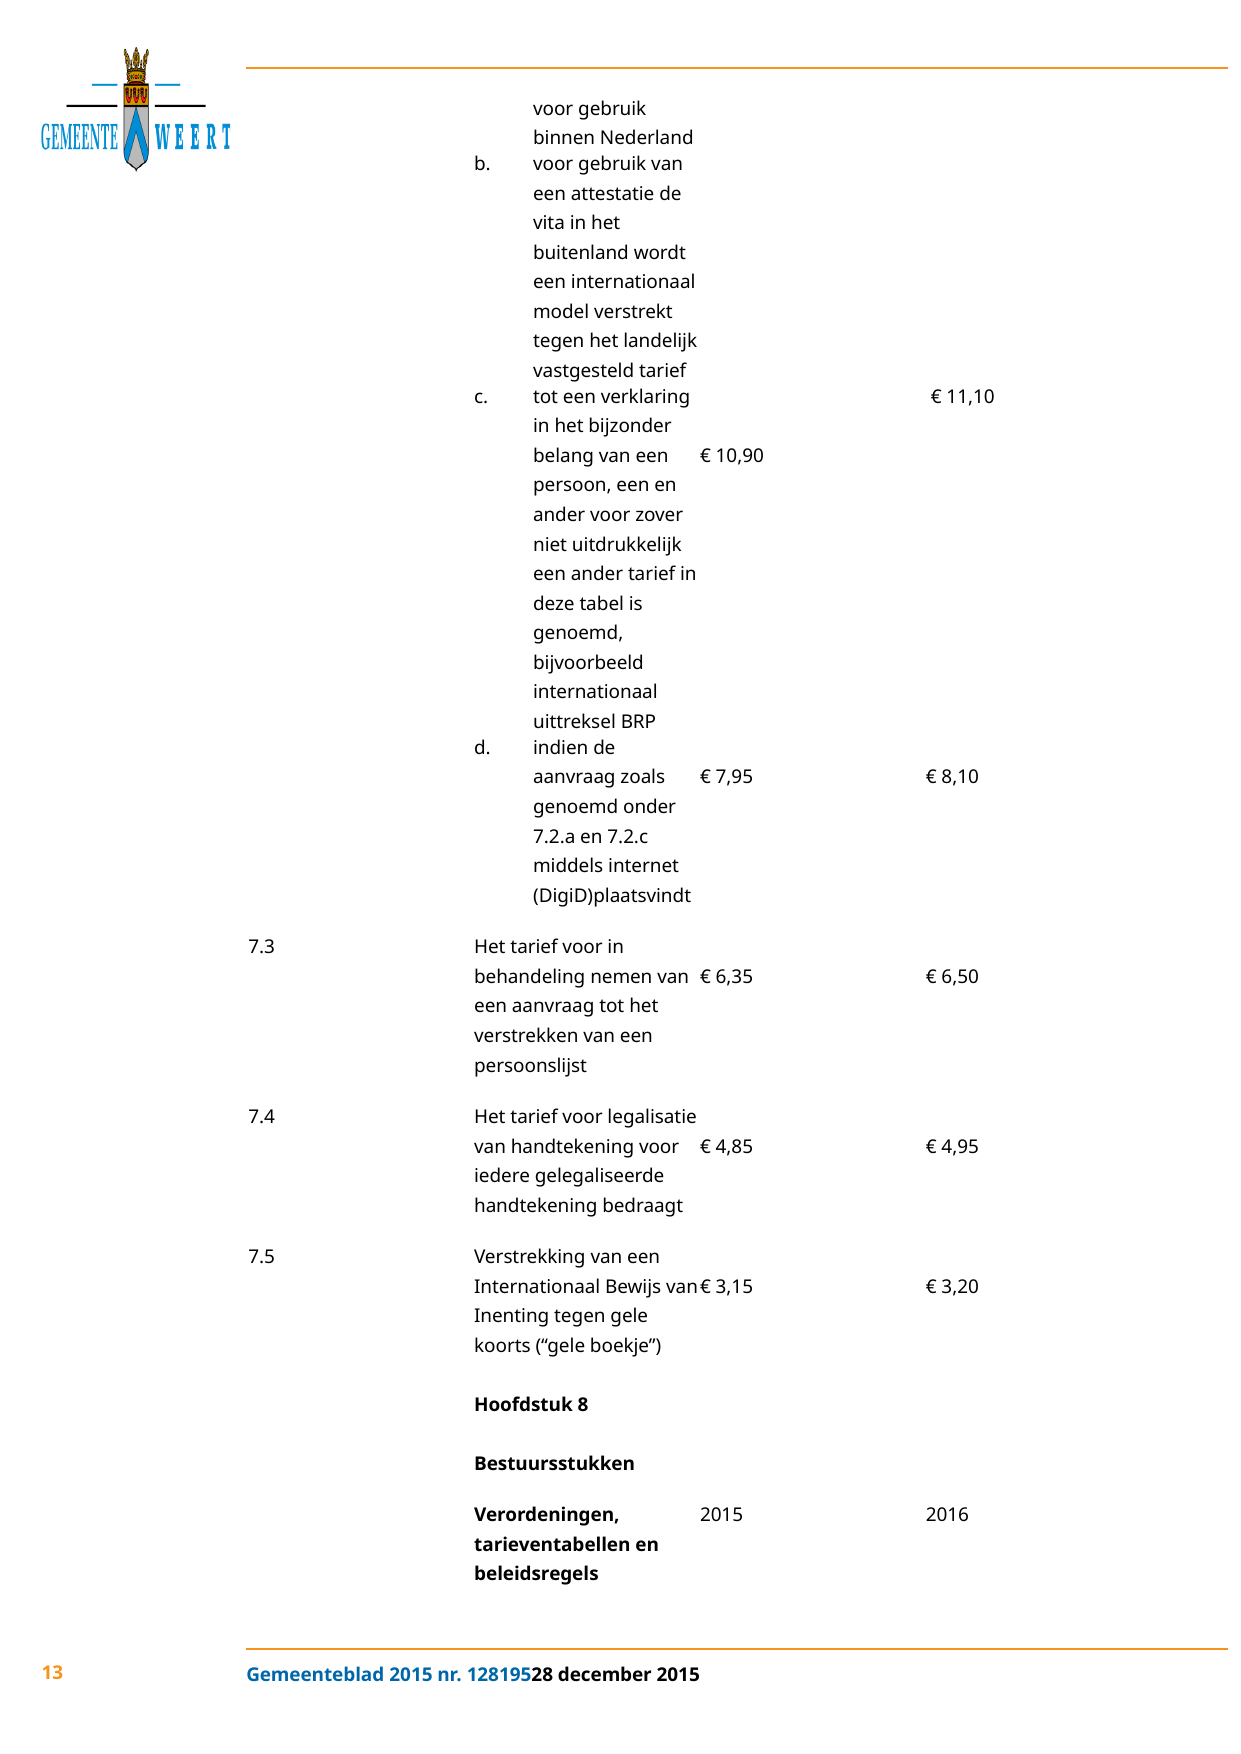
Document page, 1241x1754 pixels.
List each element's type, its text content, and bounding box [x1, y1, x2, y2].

table_cell € 8,10 [926, 734, 1152, 908]
table_cell € 11,10 [926, 383, 1152, 734]
table_cell [474, 1586, 700, 1612]
table_cell [700, 1218, 926, 1243]
table_cell [248, 1501, 474, 1586]
table_header [248, 1391, 474, 1476]
table_cell [926, 1078, 1152, 1103]
table_cell € 4,85 [700, 1103, 926, 1218]
table_cell Verstrekking van een Internationaal Bewijs van Inenting tegen gele koorts (“gele boekje”) [474, 1244, 700, 1358]
table_cell voor gebruik van een attestatie de vita in het buitenland wordt een internationaal model verstrekt tegen het landelijk vastgesteld tarief [474, 150, 700, 383]
table_cell 7.5 [248, 1244, 474, 1358]
table_cell [248, 95, 474, 150]
table_cell [474, 1218, 700, 1243]
table_cell € 4,95 [926, 1103, 1152, 1218]
table_cell [700, 908, 926, 933]
table_cell [474, 1078, 700, 1103]
table_cell € 6,35 [700, 934, 926, 1077]
table_cell Het tarief voor in behandeling nemen van een aanvraag tot het verstrekken van een persoonslijst [474, 934, 700, 1077]
table_cell voor gebruik binnen Nederland [474, 95, 700, 150]
table_cell [700, 1476, 926, 1501]
table_cell [248, 150, 474, 383]
table_cell 2016 [926, 1501, 1152, 1586]
table_cell [926, 150, 1152, 383]
table_cell [700, 150, 926, 383]
table_cell [248, 1586, 474, 1612]
table_cell [926, 1586, 1152, 1612]
table_cell [700, 95, 926, 150]
table_cell Het tarief voor legalisatie van handtekening voor iedere gelegaliseerde handtekening bedraagt [474, 1103, 700, 1218]
table_cell € 6,50 [926, 934, 1152, 1077]
table_cell [926, 95, 1152, 150]
table_cell 2015 [700, 1501, 926, 1586]
table_cell [248, 1218, 474, 1243]
table_cell € 3,15 [700, 1244, 926, 1358]
picture [41, 47, 231, 172]
table_cell [248, 908, 474, 933]
table_cell [700, 1586, 926, 1612]
table_cell [248, 383, 474, 734]
table_cell [700, 1078, 926, 1103]
table_cell 7.4 [248, 1103, 474, 1218]
table_cell 7.3 [248, 934, 474, 1077]
table_header [700, 1391, 926, 1476]
table_header Hoofdstuk 8 Bestuursstukken [474, 1391, 700, 1476]
table_cell [926, 908, 1152, 933]
table_cell Verordeningen, tarieventabellen en beleidsregels [474, 1501, 700, 1586]
table_cell € 3,20 [926, 1244, 1152, 1358]
table_cell [248, 734, 474, 908]
table_cell [926, 1476, 1152, 1501]
table_cell tot een verklaring in het bijzonder belang van een persoon, een en ander voor zover niet uitdrukkelijk een ander tarief in deze tabel is genoemd, bijvoorbeeld internationaal uittreksel BRP [474, 383, 700, 734]
table_cell [474, 1476, 700, 1501]
table_header [926, 1391, 1152, 1476]
table_cell € 7,95 [700, 734, 926, 908]
table_cell [474, 908, 700, 933]
table_cell [248, 1476, 474, 1501]
table_cell [248, 1078, 474, 1103]
table_cell [926, 1218, 1152, 1243]
table_cell indien de aanvraag zoals genoemd onder 7.2.a en 7.2.c middels internet (DigiD)plaatsvindt [474, 734, 700, 908]
table_cell € 10,90 [700, 383, 926, 734]
